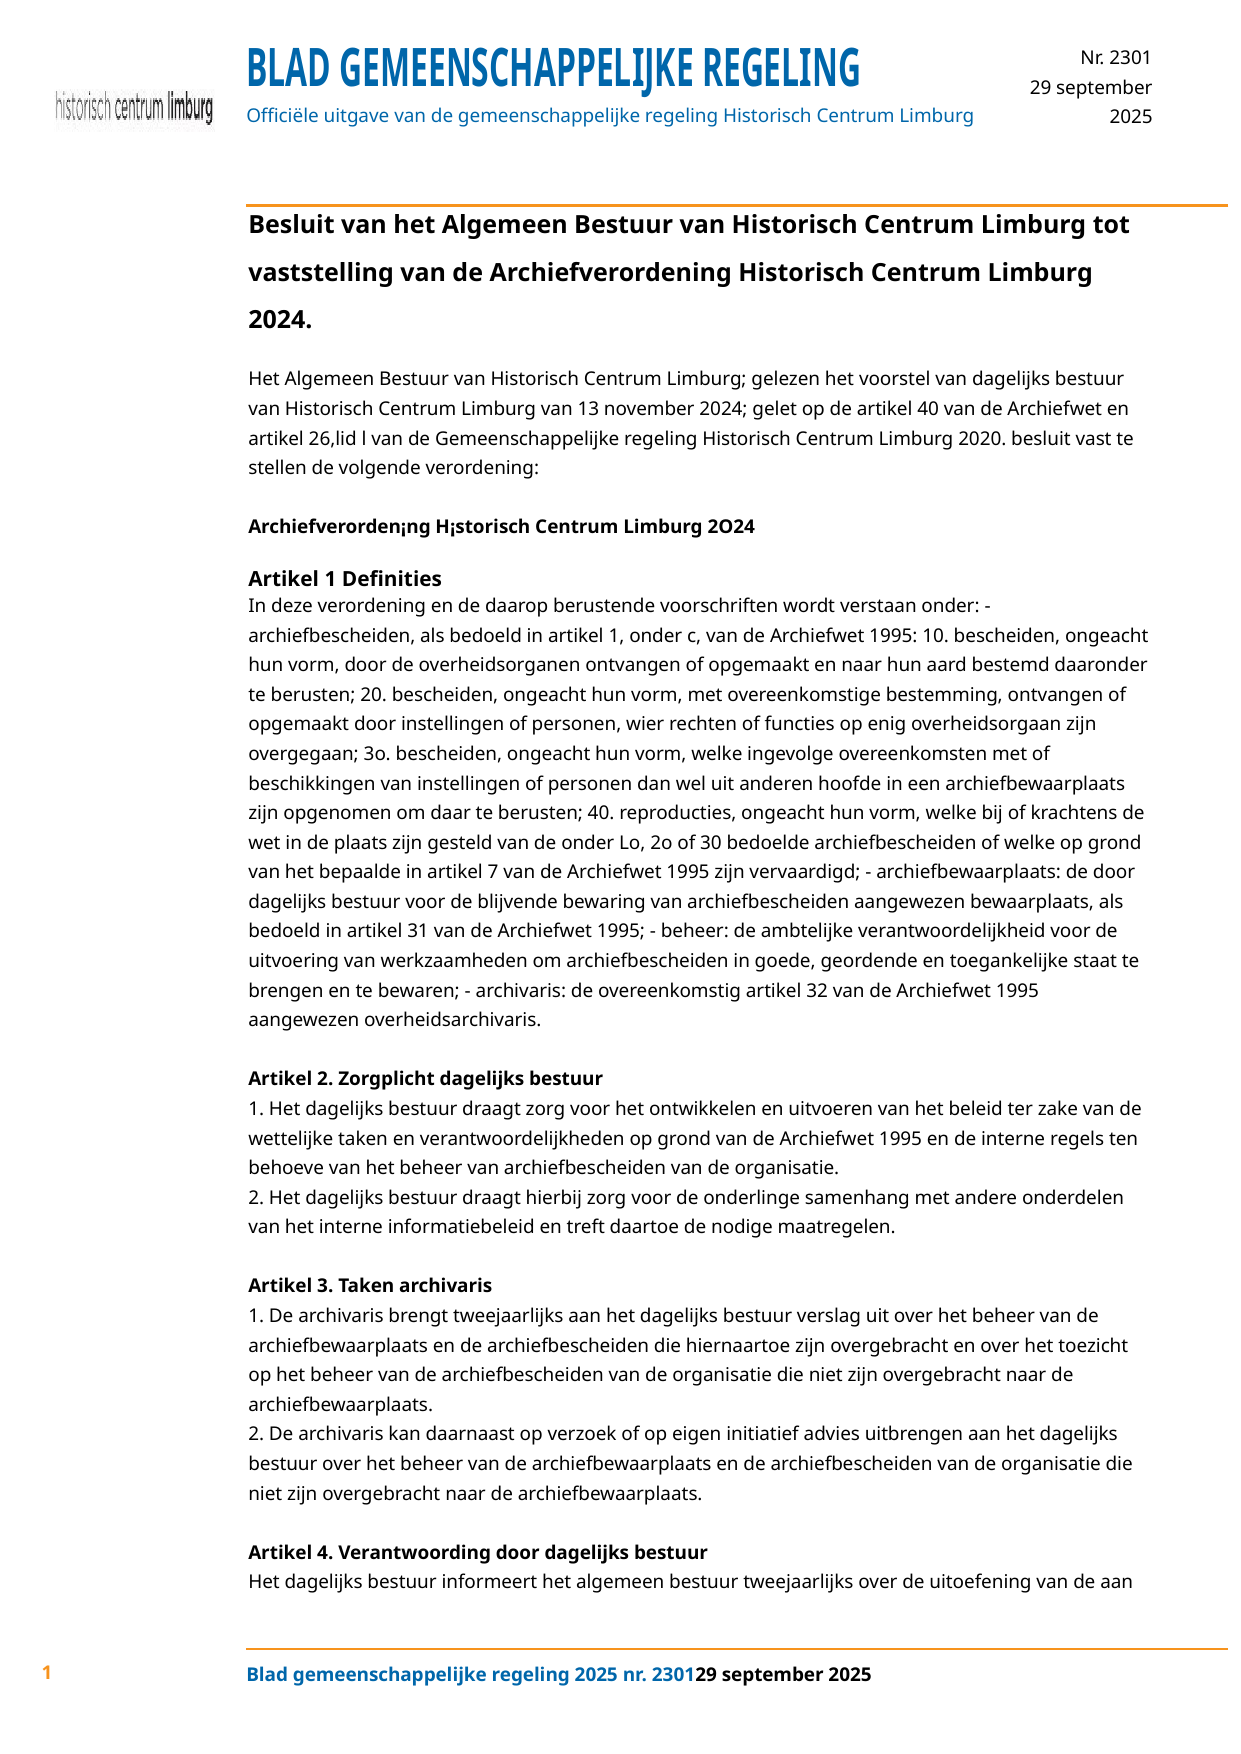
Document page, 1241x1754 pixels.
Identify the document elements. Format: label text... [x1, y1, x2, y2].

text Het dagelijks bestuur informeert het algemeen bestuur tweejaarlijks over de uitoefening van de aan [248, 1568, 1152, 1594]
picture [41, 47, 231, 172]
text Artikel 3. Taken archivaris [248, 1273, 1152, 1298]
text 2. De archivaris kan daarnaast op verzoek of op eigen initiatief advies uitbrengen aan het dagelijks bestuur over het beheer van de archiefbewaarplaats en de archiefbescheiden van de organisatie die niet zijn overgebracht naar de archiefbewaarplaats. [248, 1421, 1152, 1506]
text 2. Het dagelijks bestuur draagt hierbij zorg voor de onderlinge samenhang met andere onderdelen van het interne informatiebeleid en treft daartoe de nodige maatregelen. [248, 1184, 1152, 1239]
text In deze verordening en de daarop berustende voorschriften wordt verstaan onder: - archiefbescheiden, als bedoeld in artikel 1, onder c, van de Archiefwet 1995: 10. bescheiden, ongeacht hun vorm, door de overheidsorganen ontvangen of opgemaakt en naar hun aard bestemd daaronder te berusten; 20. bescheiden, ongeacht hun vorm, met overeenkomstige bestemming, ontvangen of opgemaakt door instellingen of personen, wier rechten of functies op enig overheidsorgaan zijn overgegaan; 3o. bescheiden, ongeacht hun vorm, welke ingevolge overeenkomsten met of beschikkingen van instellingen of personen dan wel uit anderen hoofde in een archiefbewaarplaats zijn opgenomen om daar te berusten; 40. reproducties, ongeacht hun vorm, welke bij of krachtens de wet in de plaats zijn gesteld van de onder Lo, 2o of 30 bedoelde archiefbescheiden of welke op grond van het bepaalde in artikel 7 van de Archiefwet 1995 zijn vervaardigd; - archiefbewaarplaats: de door dagelijks bestuur voor de blijvende bewaring van archiefbescheiden aangewezen bewaarplaats, als bedoeld in artikel 31 van de Archiefwet 1995; - beheer: de ambtelijke verantwoordelijkheid voor de uitvoering van werkzaamheden om archiefbescheiden in goede, geordende en toegankelijke staat te brengen en te bewaren; - archivaris: de overeenkomstig artikel 32 van de Archiefwet 1995 aangewezen overheidsarchivaris. [248, 592, 1152, 1032]
text Artikel 1 Definities [248, 564, 1152, 592]
text Artikel 4. Verantwoording door dagelijks bestuur [248, 1539, 1152, 1565]
text Artikel 2. Zorgplicht dagelijks bestuur [248, 1066, 1152, 1091]
text 1. Het dagelijks bestuur draagt zorg voor het ontwikkelen en uitvoeren van het beleid ter zake van de wettelijke taken en verantwoordelijkheden op grond van de Archiefwet 1995 en de interne regels ten behoeve van het beheer van archiefbescheiden van de organisatie. [248, 1095, 1152, 1180]
text Besluit van het Algemeen Bestuur van Historisch Centrum Limburg tot vaststelling van de Archiefverordening Historisch Centrum Limburg 2024. [248, 207, 1152, 336]
text Het Algemeen Bestuur van Historisch Centrum Limburg; gelezen het voorstel van dagelijks bestuur van Historisch Centrum Limburg van 13 november 2024; gelet op de artikel 40 van de Archiefwet en artikel 26,lid l van de Gemeenschappelijke regeling Historisch Centrum Limburg 2020. besluit vast te stellen de volgende verordening: [248, 366, 1152, 480]
text 1. De archivaris brengt tweejaarlijks aan het dagelijks bestuur verslag uit over het beheer van de archiefbewaarplaats en de archiefbescheiden die hiernaartoe zijn overgebracht en over het toezicht op het beheer van de archiefbescheiden van de organisatie die niet zijn overgebracht naar de archiefbewaarplaats. [248, 1302, 1152, 1417]
text Archiefverorden¡ng H¡storisch Centrum Limburg 2O24 [248, 513, 1152, 539]
